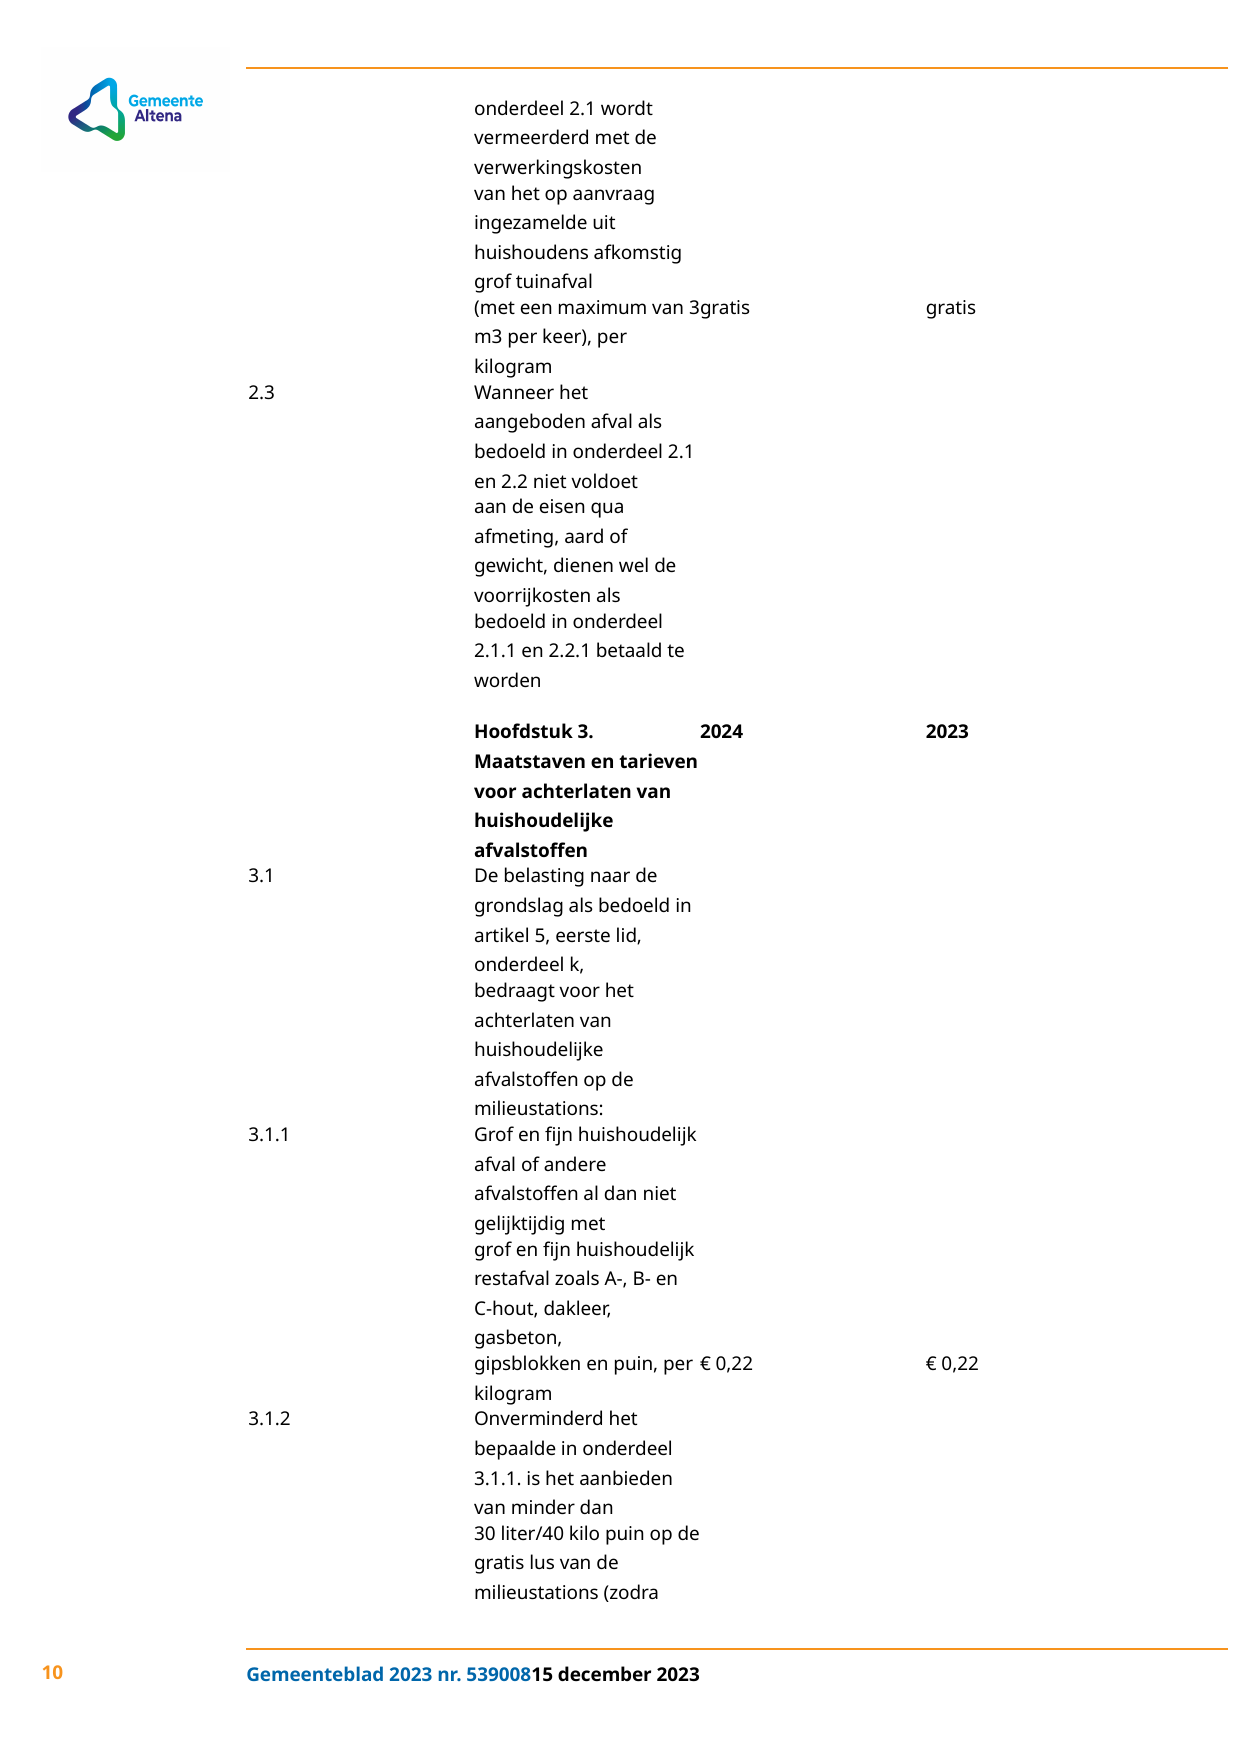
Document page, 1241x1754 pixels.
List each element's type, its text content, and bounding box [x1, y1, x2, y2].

table_cell [926, 1236, 1152, 1350]
table_cell bedraagt voor het achterlaten van huishoudelijke afvalstoffen op de milieustations: [474, 977, 700, 1121]
table_cell [700, 95, 926, 180]
table_cell De belasting naar de grondslag als bedoeld in artikel 5, eerste lid, onderdeel k, [474, 863, 700, 977]
table_cell [700, 1520, 926, 1605]
table_cell [248, 180, 474, 294]
table_cell [248, 95, 474, 180]
table_cell bedoeld in onderdeel 2.1.1 en 2.2.1 betaald te worden [474, 608, 700, 693]
table_cell € 0,22 [926, 1350, 1152, 1406]
table_cell 2023 [926, 719, 1152, 863]
table_cell [926, 379, 1152, 493]
table_cell [926, 977, 1152, 1121]
table_cell [700, 977, 926, 1121]
table_cell onderdeel 2.1 wordt vermeerderd met de verwerkingskosten [474, 95, 700, 180]
table_cell 3.1.2 [248, 1406, 474, 1520]
table_cell [248, 1236, 474, 1350]
table_cell [248, 608, 474, 693]
table_cell 3.1.1 [248, 1121, 474, 1236]
table_cell aan de eisen qua afmeting, aard of gewicht, dienen wel de voorrijkosten als [474, 494, 700, 608]
table_cell (met een maximum van 3 m3 per keer), per kilogram [474, 294, 700, 379]
table_cell Onverminderd het bepaalde in onderdeel 3.1.1. is het aanbieden van minder dan [474, 1406, 700, 1520]
table_cell [700, 1406, 926, 1520]
table_cell 3.1 [248, 863, 474, 977]
table_cell grof en fijn huishoudelijk restafval zoals A-, B- en C-hout, dakleer, gasbeton, [474, 1236, 700, 1350]
table_cell [926, 1406, 1152, 1520]
table_cell [248, 1350, 474, 1406]
table_cell gratis [926, 294, 1152, 379]
table_cell 30 liter/40 kilo puin op de gratis lus van de milieustations (zodra [474, 1520, 700, 1605]
table_cell Wanneer het aangeboden afval als bedoeld in onderdeel 2.1 en 2.2 niet voldoet [474, 379, 700, 493]
table_cell Hoofdstuk 3. Maatstaven en tarieven voor achterlaten van huishoudelijke afvalstoffen [474, 719, 700, 863]
table_cell [926, 608, 1152, 693]
table_cell [248, 1520, 474, 1605]
table_cell [700, 180, 926, 294]
table_cell [700, 1236, 926, 1350]
table_cell [926, 494, 1152, 608]
table_cell [926, 180, 1152, 294]
table_cell € 0,22 [700, 1350, 926, 1406]
table_cell [700, 608, 926, 693]
table_cell van het op aanvraag ingezamelde uit huishoudens afkomstig grof tuinafval [474, 180, 700, 294]
table_cell Grof en fijn huishoudelijk afval of andere afvalstoffen al dan niet gelijktijdig met [474, 1121, 700, 1236]
table_cell [248, 294, 474, 379]
table_cell gratis [700, 294, 926, 379]
table_cell [474, 693, 700, 719]
table_cell [700, 1121, 926, 1236]
table_cell [700, 379, 926, 493]
table_cell [248, 719, 474, 863]
table_cell [926, 693, 1152, 719]
table_cell [700, 494, 926, 608]
table_cell 2024 [700, 719, 926, 863]
table_cell [700, 863, 926, 977]
table_cell gipsblokken en puin, per kilogram [474, 1350, 700, 1406]
table_cell [926, 1121, 1152, 1236]
table_cell [926, 95, 1152, 180]
picture [41, 47, 231, 172]
table_cell [926, 863, 1152, 977]
table_cell [248, 693, 474, 719]
table_cell [248, 977, 474, 1121]
table_cell [926, 1520, 1152, 1605]
table_cell 2.3 [248, 379, 474, 493]
table_cell [248, 494, 474, 608]
table_cell [700, 693, 926, 719]
